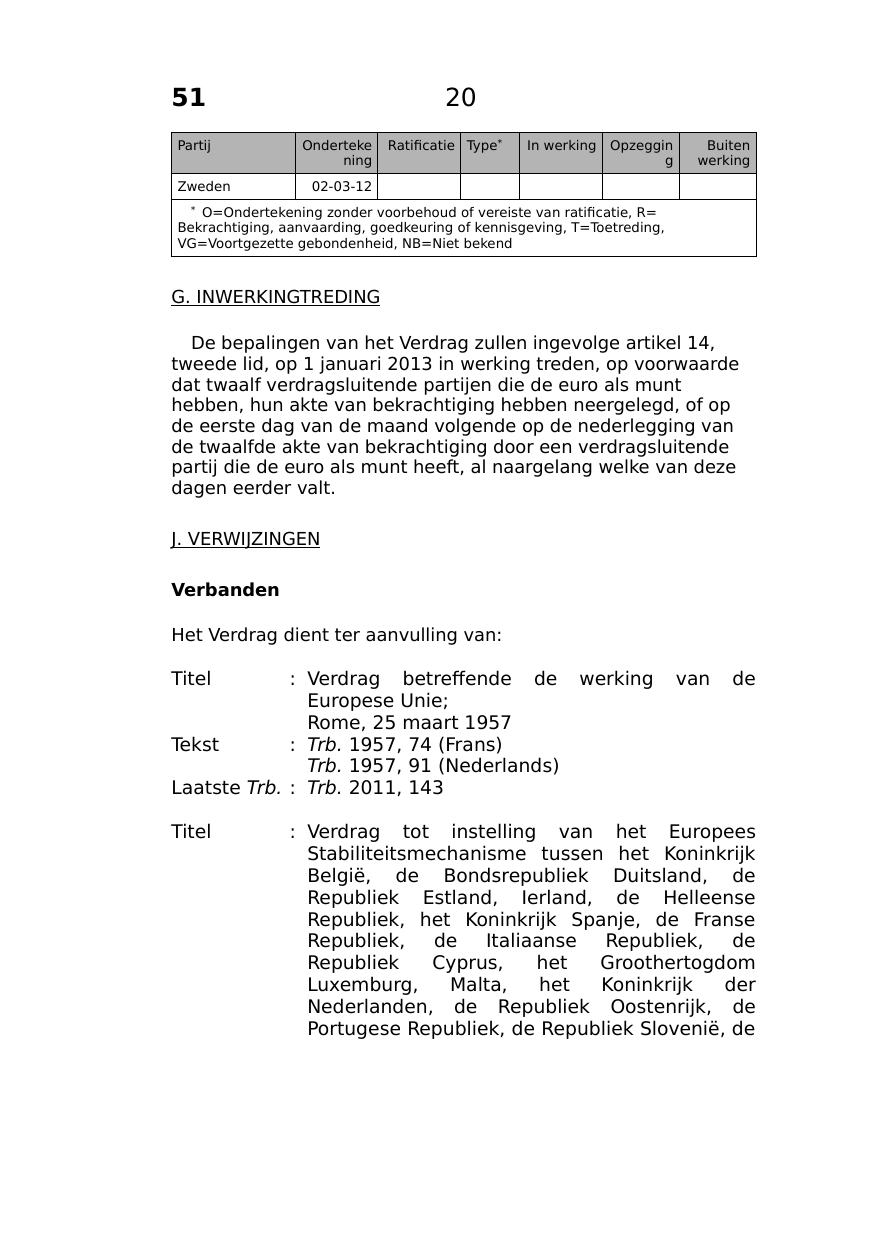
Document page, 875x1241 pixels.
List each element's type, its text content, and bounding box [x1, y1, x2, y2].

subtitle G. INWERKINGTREDING [171, 287, 756, 308]
table_cell [307, 799, 756, 821]
table_cell [461, 174, 519, 199]
table_cell [520, 174, 602, 199]
table_header Type* [461, 133, 519, 173]
table_cell [680, 174, 756, 199]
table_cell Trb. 2011, 143 [307, 777, 756, 799]
table_cell 02-03-12 [296, 174, 377, 199]
table_cell Tekst [171, 734, 289, 777]
table_cell Trb. 1957, 74 (Frans) Trb. 1957, 91 (Nederlands) [307, 734, 756, 777]
table_cell Laatste Trb. [171, 777, 289, 799]
table_cell Zweden [172, 174, 295, 199]
table_cell [289, 799, 307, 821]
table_cell [171, 799, 289, 821]
table_header Verdrag betreffende de werking van de Europese Unie; Rome, 25 maart 1957 [307, 668, 756, 733]
table_cell * O=Ondertekening zonder voorbehoud of vereiste van ratificatie, R= Bekrachtiging, aanvaarding, goedkeuring of kennisgeving, T=Toetreding, VG=Voortgezette gebondenheid, NB=Niet bekend [172, 200, 756, 256]
table_cell : [289, 777, 307, 799]
table_header : [289, 668, 307, 733]
table_header Ratificatie [378, 133, 460, 173]
subtitle J. VERWIJZINGEN [171, 529, 756, 549]
table_cell [378, 174, 460, 199]
table_header Partij [172, 133, 295, 173]
table_header Ondertekening [296, 133, 377, 173]
table_header Titel [171, 668, 289, 733]
table_header Buiten werking [680, 133, 756, 173]
text Het Verdrag dient ter aanvulling van: [171, 625, 756, 646]
table_header Opzegging [603, 133, 679, 173]
table_cell [603, 174, 679, 199]
table_cell Titel [171, 821, 289, 1040]
text De bepalingen van het Verdrag zullen ingevolge artikel 14, tweede lid, op 1 januari 2013 in werking treden, op voorwaarde dat twaalf verdragsluitende partijen die de euro als munt hebben, hun akte van bekrachtiging hebben neergelegd, of op de eerste dag van de maand volgende op de nederlegging van de twaalfde akte van bekrachtiging door een verdragsluitende partij die de euro als munt heeft, al naargelang welke van deze dagen eerder valt. [171, 333, 756, 499]
table_header In werking [520, 133, 602, 173]
table_cell : [289, 734, 307, 777]
table_cell : [289, 821, 307, 1040]
subtitle Verbanden [171, 579, 756, 600]
table_cell Verdrag tot instelling van het Europees Stabiliteitsmechanisme tussen het Koninkrijk België, de Bondsrepubliek Duitsland, de Republiek Estland, Ierland, de Helleense Republiek, het Koninkrijk Spanje, de Franse Republiek, de Italiaanse Republiek, de Republiek Cyprus, het Groothertogdom Luxemburg, Malta, het Koninkrijk der Nederlanden, de Republiek Oostenrijk, de Portugese Republiek, de Republiek Slovenië, de [307, 821, 756, 1040]
